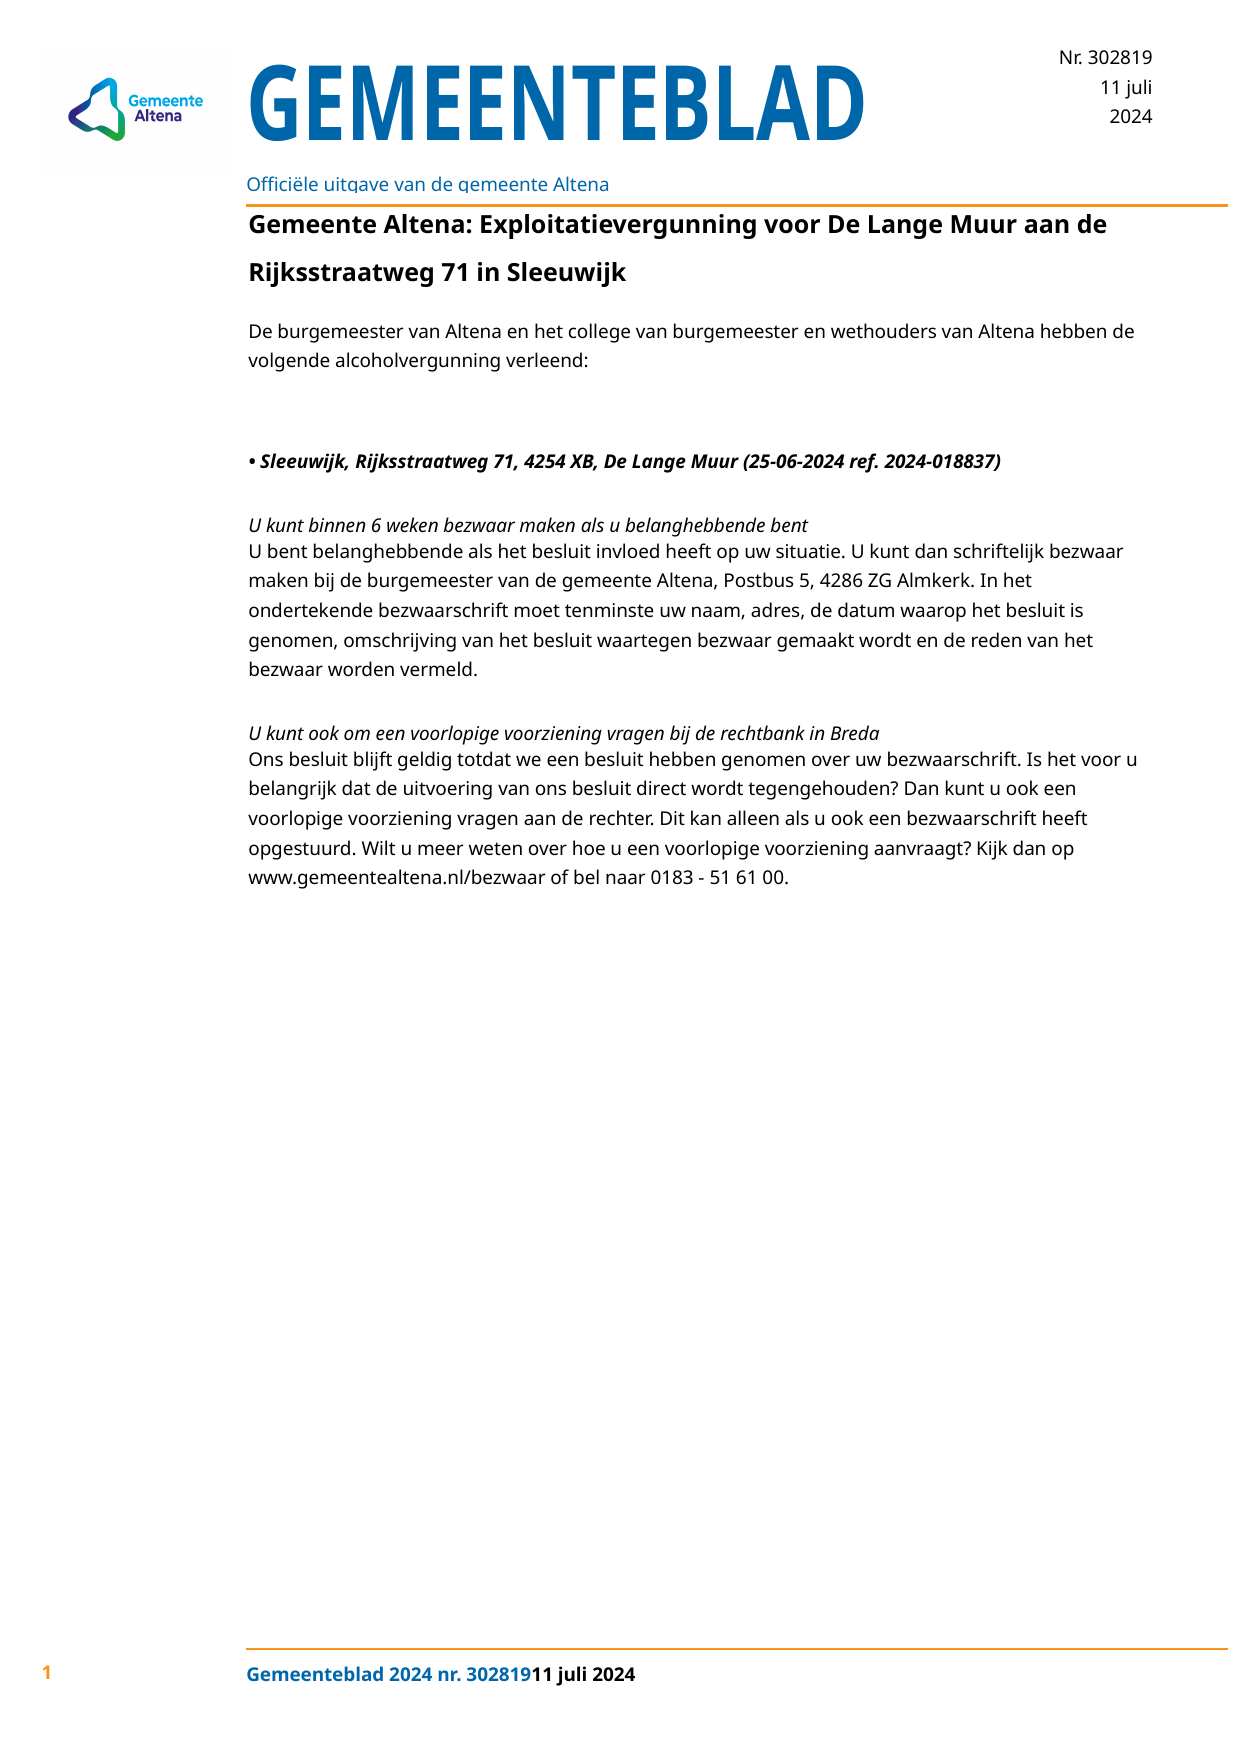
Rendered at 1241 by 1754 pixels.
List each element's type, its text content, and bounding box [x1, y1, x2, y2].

text Ons besluit blijft geldig totdat we een besluit hebben genomen over uw bezwaarschrift. Is het voor u belangrijk dat de uitvoering van ons besluit direct wordt tegengehouden? Dan kunt u ook een voorlopige voorziening vragen aan de rechter. Dit kan alleen als u ook een bezwaarschrift heeft opgestuurd. Wilt u meer weten over hoe u een voorlopige voorziening aanvraagt? Kijk dan op www.gemeentealtena.nl/bezwaar of bel naar 0183 - 51 61 00. [248, 746, 1152, 890]
text U kunt binnen 6 weken bezwaar maken als u belanghebbende bent [248, 512, 1152, 538]
picture [41, 47, 231, 172]
text U bent belanghebbende als het besluit invloed heeft op uw situatie. U kunt dan schriftelijk bezwaar maken bij de burgemeester van de gemeente Altena, Postbus 5, 4286 ZG Almkerk. In het ondertekende bezwaarschrift moet tenminste uw naam, adres, de datum waarop het besluit is genomen, omschrijving van het besluit waartegen bezwaar gemaakt wordt en de reden van het bezwaar worden vermeld. [248, 538, 1152, 682]
text U kunt ook om een voorlopige voorziening vragen bij de rechtbank in Breda [248, 720, 1152, 746]
text • Sleeuwijk, Rijksstraatweg 71, 4254 XB, De Lange Muur (25-06-2024 ref. 2024-018837) [248, 448, 1152, 474]
text Gemeente Altena: Exploitatievergunning voor De Lange Muur aan de Rijksstraatweg 71 in Sleeuwijk [248, 207, 1152, 288]
text De burgemeester van Altena en het college van burgemeester en wethouders van Altena hebben de volgende alcoholvergunning verleend: [248, 318, 1152, 373]
